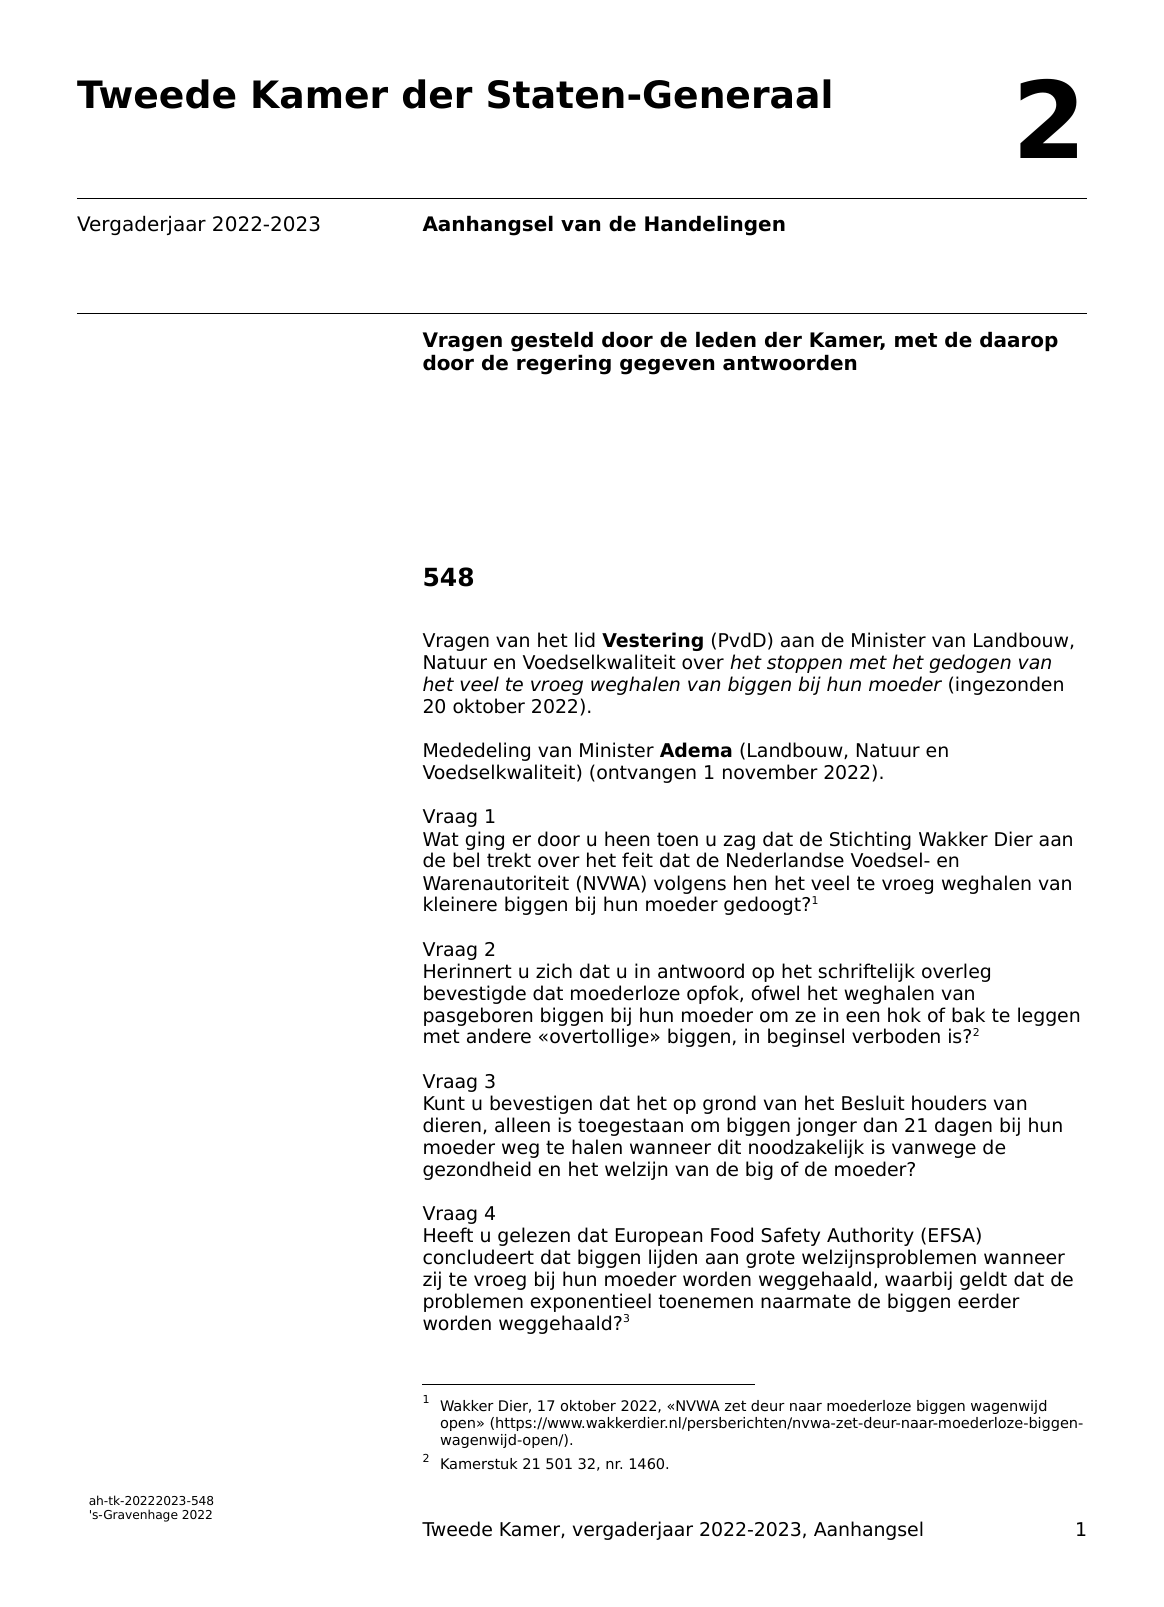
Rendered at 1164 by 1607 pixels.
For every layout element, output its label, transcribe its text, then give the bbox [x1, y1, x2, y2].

text Vraag 2 [422, 938, 1087, 961]
table_cell [77, 314, 422, 375]
text Wat ging er door u heen toen u zag dat de Stichting Wakker Dier aan de bel trekt over het feit dat de Nederlandse Voedsel- en Warenautoriteit (NVWA) volgens hen het veel te vroeg weghalen van kleinere biggen bij hun moeder gedoogt? [422, 828, 1087, 916]
text Mededeling van Minister Adema (Landbouw, Natuur en Voedselkwaliteit) (ontvangen 1 november 2022). [422, 740, 1087, 784]
text 's-Gravenhage 2022 [88, 1508, 323, 1522]
text Vragen van het lid Vestering (PvdD) aan de Minister van Landbouw, Natuur en Voedselkwaliteit over het stoppen met het gedogen van het veel te vroeg weghalen van biggen bij hun moeder (ingezonden 20 oktober 2022). [422, 630, 1087, 718]
text Vraag 3 [422, 1071, 1087, 1093]
text Kamerstuk 21 501 32, nr. 1460. [422, 1452, 1087, 1474]
text ah-tk-20222023-548 [88, 1494, 323, 1508]
table_header Tweede Kamer der Staten-Generaal [77, 59, 886, 198]
table_cell Vragen gesteld door de leden der Kamer, met de daarop door de regering gegeven antwoorden [422, 314, 1087, 375]
text Vraag 4 [422, 1203, 1087, 1225]
text Vraag 1 [422, 806, 1087, 828]
table_cell Vergaderjaar 2022-2023 [77, 199, 422, 313]
text Kunt u bevestigen dat het op grond van het Besluit houders van dieren, alleen is toegestaan om biggen jonger dan 21 dagen bij hun moeder weg te halen wanneer dit noodzakelijk is vanwege de gezondheid en het welzijn van de big of de moeder? [422, 1093, 1087, 1181]
table_header 2 [886, 59, 1087, 198]
text 548 [422, 563, 1087, 592]
text Herinnert u zich dat u in antwoord op het schriftelijk overleg bevestigde dat moederloze opfok, ofwel het weghalen van pasgeboren biggen bij hun moeder om ze in een hok of bak te leggen met andere «overtollige» biggen, in beginsel verboden is? [422, 961, 1087, 1048]
text Heeft u gelezen dat European Food Safety Authority (EFSA) concludeert dat biggen lijden aan grote welzijnsproblemen wanneer zij te vroeg bij hun moeder worden weggehaald, waarbij geldt dat de problemen exponentieel toenemen naarmate de biggen eerder worden weggehaald? [422, 1225, 1087, 1334]
text Wakker Dier, 17 oktober 2022, «NVWA zet deur naar moederloze biggen wagenwijd open» (https://www.wakkerdier.nl/persberichten/nvwa-zet-deur-naar-moederloze-biggen-wagenwijd-open/). [422, 1393, 1087, 1449]
table_cell Aanhangsel van de Handelingen [422, 199, 1087, 313]
